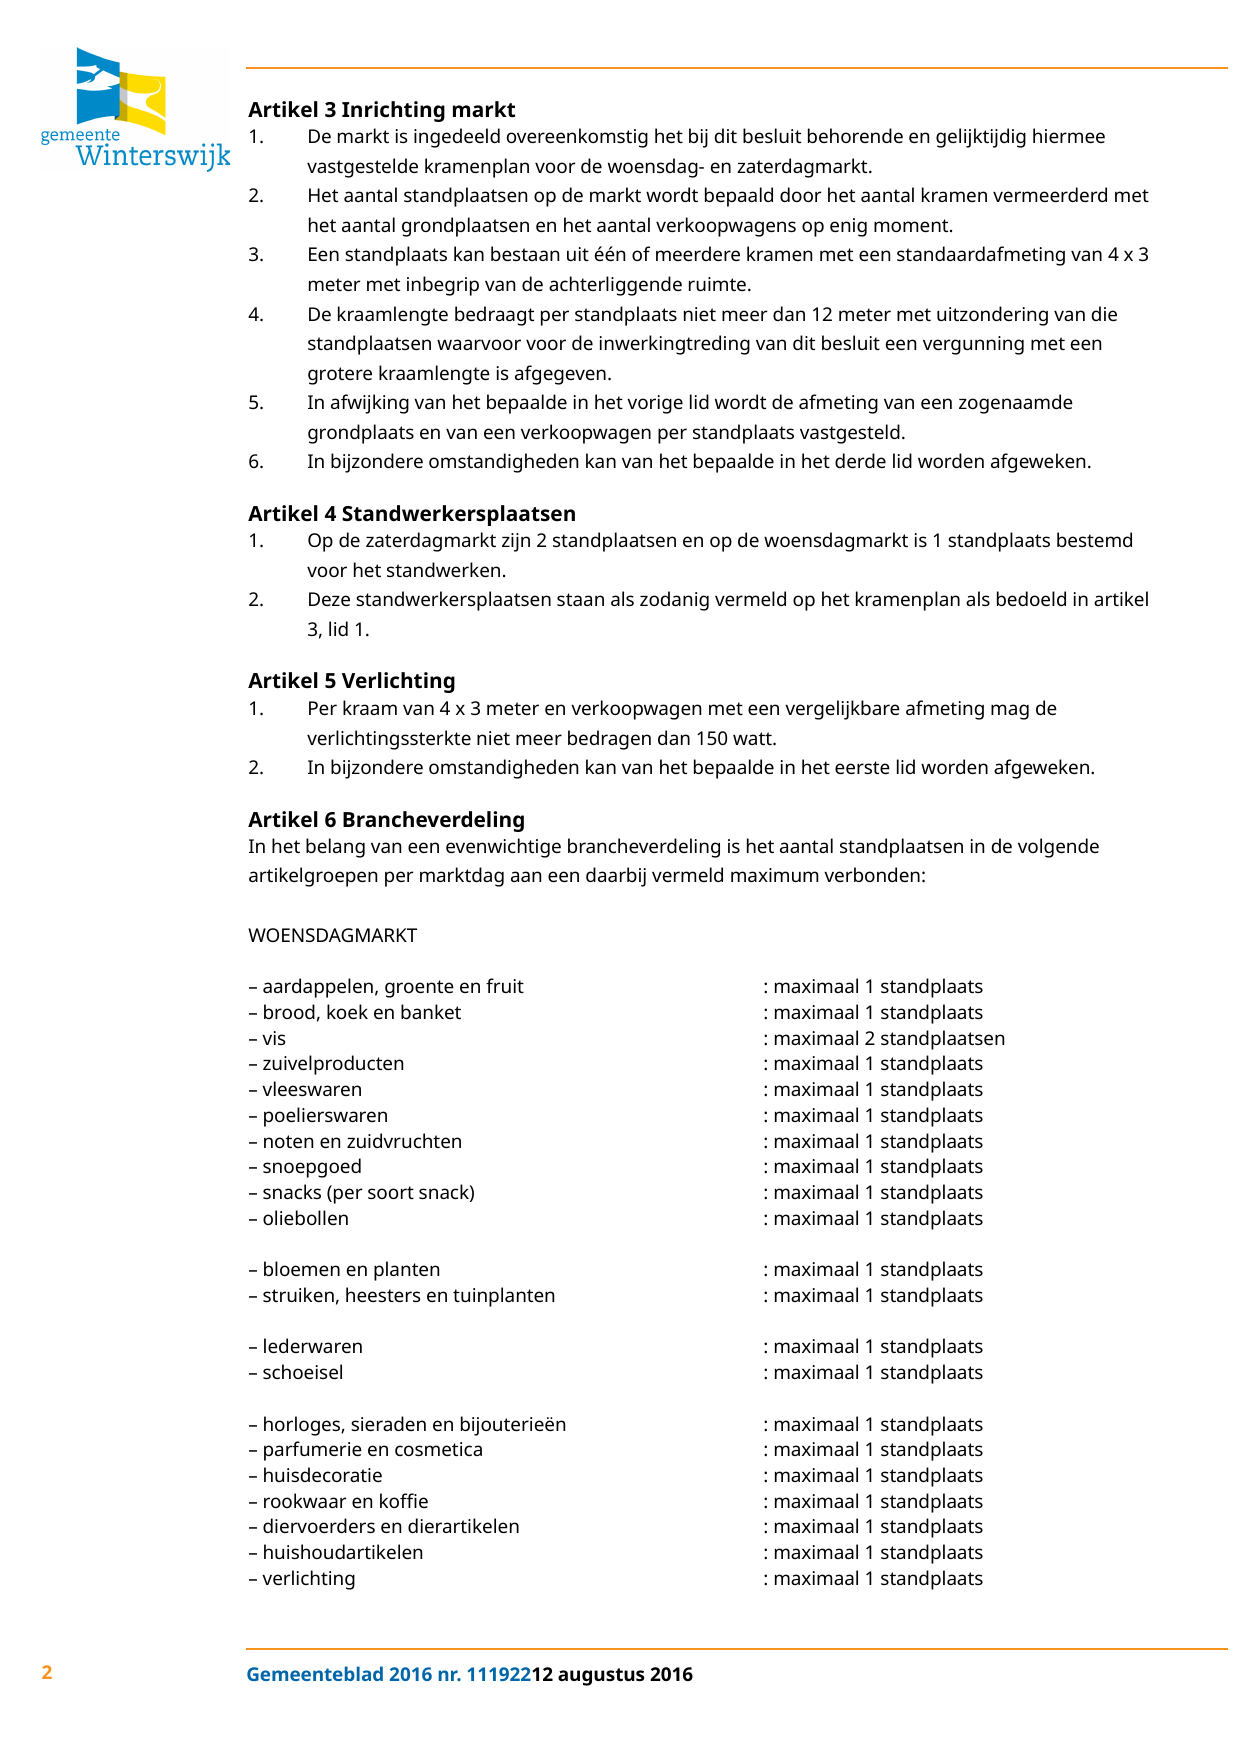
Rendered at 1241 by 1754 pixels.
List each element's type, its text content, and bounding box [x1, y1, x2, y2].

table_cell : maximaal 1 standplaats [763, 1051, 1152, 1076]
table_cell – oliebollen [248, 1205, 763, 1231]
list De kraamlengte bedraagt per standplaats niet meer dan 12 meter met uitzondering van die standplaatsen waarvoor voor de inwerkingtreding van dit besluit een vergunning met een grotere kraamlengte is afgegeven. [248, 301, 1152, 386]
table_cell [763, 948, 1152, 973]
table_cell – brood, koek en banket [248, 999, 763, 1025]
table_cell : maximaal 1 standplaats [763, 1179, 1152, 1205]
table_cell [248, 1385, 763, 1411]
picture [225, 153, 231, 162]
list Het aantal standplaatsen op de markt wordt bepaald door het aantal kramen vermeerderd met het aantal grondplaatsen en het aantal verkoopwagens op enig moment. [248, 182, 1152, 238]
table_cell : maximaal 2 standplaatsen [763, 1025, 1152, 1051]
table_header [763, 922, 1152, 948]
table_cell : maximaal 1 standplaats [763, 1076, 1152, 1102]
table_cell – aardappelen, groente en fruit [248, 974, 763, 999]
table_cell – noten en zuidvruchten [248, 1128, 763, 1153]
table_cell [763, 1231, 1152, 1256]
table_cell – vleeswaren [248, 1076, 763, 1102]
table_cell [248, 948, 763, 973]
table_cell : maximaal 1 standplaats [763, 1256, 1152, 1282]
table_cell : maximaal 1 standplaats [763, 1437, 1152, 1462]
table_cell : maximaal 1 standplaats [763, 999, 1152, 1025]
table_cell [248, 1231, 763, 1256]
table_cell [763, 1308, 1152, 1334]
table_cell – diervoerders en dierartikelen [248, 1514, 763, 1539]
table_cell – snacks (per soort snack) [248, 1179, 763, 1205]
table_cell – snoepgoed [248, 1154, 763, 1179]
table_cell : maximaal 1 standplaats [763, 1205, 1152, 1231]
table_cell [763, 1385, 1152, 1411]
table_cell : maximaal 1 standplaats [763, 1540, 1152, 1565]
list Een standplaats kan bestaan uit één of meerdere kramen met een standaardafmeting van 4 x 3 meter met inbegrip van de achterliggende ruimte. [248, 242, 1152, 297]
table_cell – huishoudartikelen [248, 1540, 763, 1565]
list In afwijking van het bepaalde in het vorige lid wordt de afmeting van een zogenaamde grondplaats en van een verkoopwagen per standplaats vastgesteld. [248, 389, 1152, 445]
table_cell – zuivelproducten [248, 1051, 763, 1076]
table_cell : maximaal 1 standplaats [763, 1565, 1152, 1591]
table_cell [248, 1308, 763, 1334]
list De markt is ingedeeld overeenkomstig het bij dit besluit behorende en gelijktijdig hiermee vastgestelde kramenplan voor de woensdag- en zaterdagmarkt. [248, 123, 1152, 178]
table_cell : maximaal 1 standplaats [763, 1334, 1152, 1359]
table_cell : maximaal 1 standplaats [763, 1282, 1152, 1308]
text Artikel 4 Standwerkersplaatsen [248, 499, 1152, 527]
table_cell : maximaal 1 standplaats [763, 1359, 1152, 1385]
list Deze standwerkersplaatsen staan als zodanig vermeld op het kramenplan als bedoeld in artikel 3, lid 1. [248, 587, 1152, 642]
table_cell – lederwaren [248, 1334, 763, 1359]
table_cell – poelierswaren [248, 1102, 763, 1128]
text Artikel 6 Brancheverdeling [248, 805, 1152, 833]
list In bijzondere omstandigheden kan van het bepaalde in het eerste lid worden afgeweken. [248, 754, 1152, 780]
table_cell – horloges, sieraden en bijouterieën [248, 1411, 763, 1437]
table_cell : maximaal 1 standplaats [763, 1514, 1152, 1539]
table_cell – parfumerie en cosmetica [248, 1437, 763, 1462]
list Op de zaterdagmarkt zijn 2 standplaatsen en op de woensdagmarkt is 1 standplaats bestemd voor het standwerken. [248, 527, 1152, 583]
table_cell : maximaal 1 standplaats [763, 974, 1152, 999]
table_cell : maximaal 1 standplaats [763, 1102, 1152, 1128]
picture [41, 47, 231, 172]
table_cell : maximaal 1 standplaats [763, 1488, 1152, 1514]
table_cell – vis [248, 1025, 763, 1051]
list Per kraam van 4 x 3 meter en verkoopwagen met een vergelijkbare afmeting mag de verlichtingssterkte niet meer bedragen dan 150 watt. [248, 695, 1152, 750]
table_cell – struiken, heesters en tuinplanten [248, 1282, 763, 1308]
table_header WOENSDAGMARKT [248, 922, 763, 948]
table_cell : maximaal 1 standplaats [763, 1154, 1152, 1179]
table_cell – huisdecoratie [248, 1462, 763, 1488]
table_cell – verlichting [248, 1565, 763, 1591]
list In bijzondere omstandigheden kan van het bepaalde in het derde lid worden afgeweken. [248, 449, 1152, 474]
text Artikel 5 Verlichting [248, 667, 1152, 695]
table_cell : maximaal 1 standplaats [763, 1462, 1152, 1488]
table_cell – rookwaar en koffie [248, 1488, 763, 1514]
table_cell : maximaal 1 standplaats [763, 1128, 1152, 1153]
table_cell : maximaal 1 standplaats [763, 1411, 1152, 1437]
text Artikel 3 Inrichting markt [248, 95, 1152, 123]
table_cell – bloemen en planten [248, 1256, 763, 1282]
table_cell – schoeisel [248, 1359, 763, 1385]
text In het belang van een evenwichtige brancheverdeling is het aantal standplaatsen in de volgende artikelgroepen per marktdag aan een daarbij vermeld maximum verbonden: [248, 833, 1152, 888]
